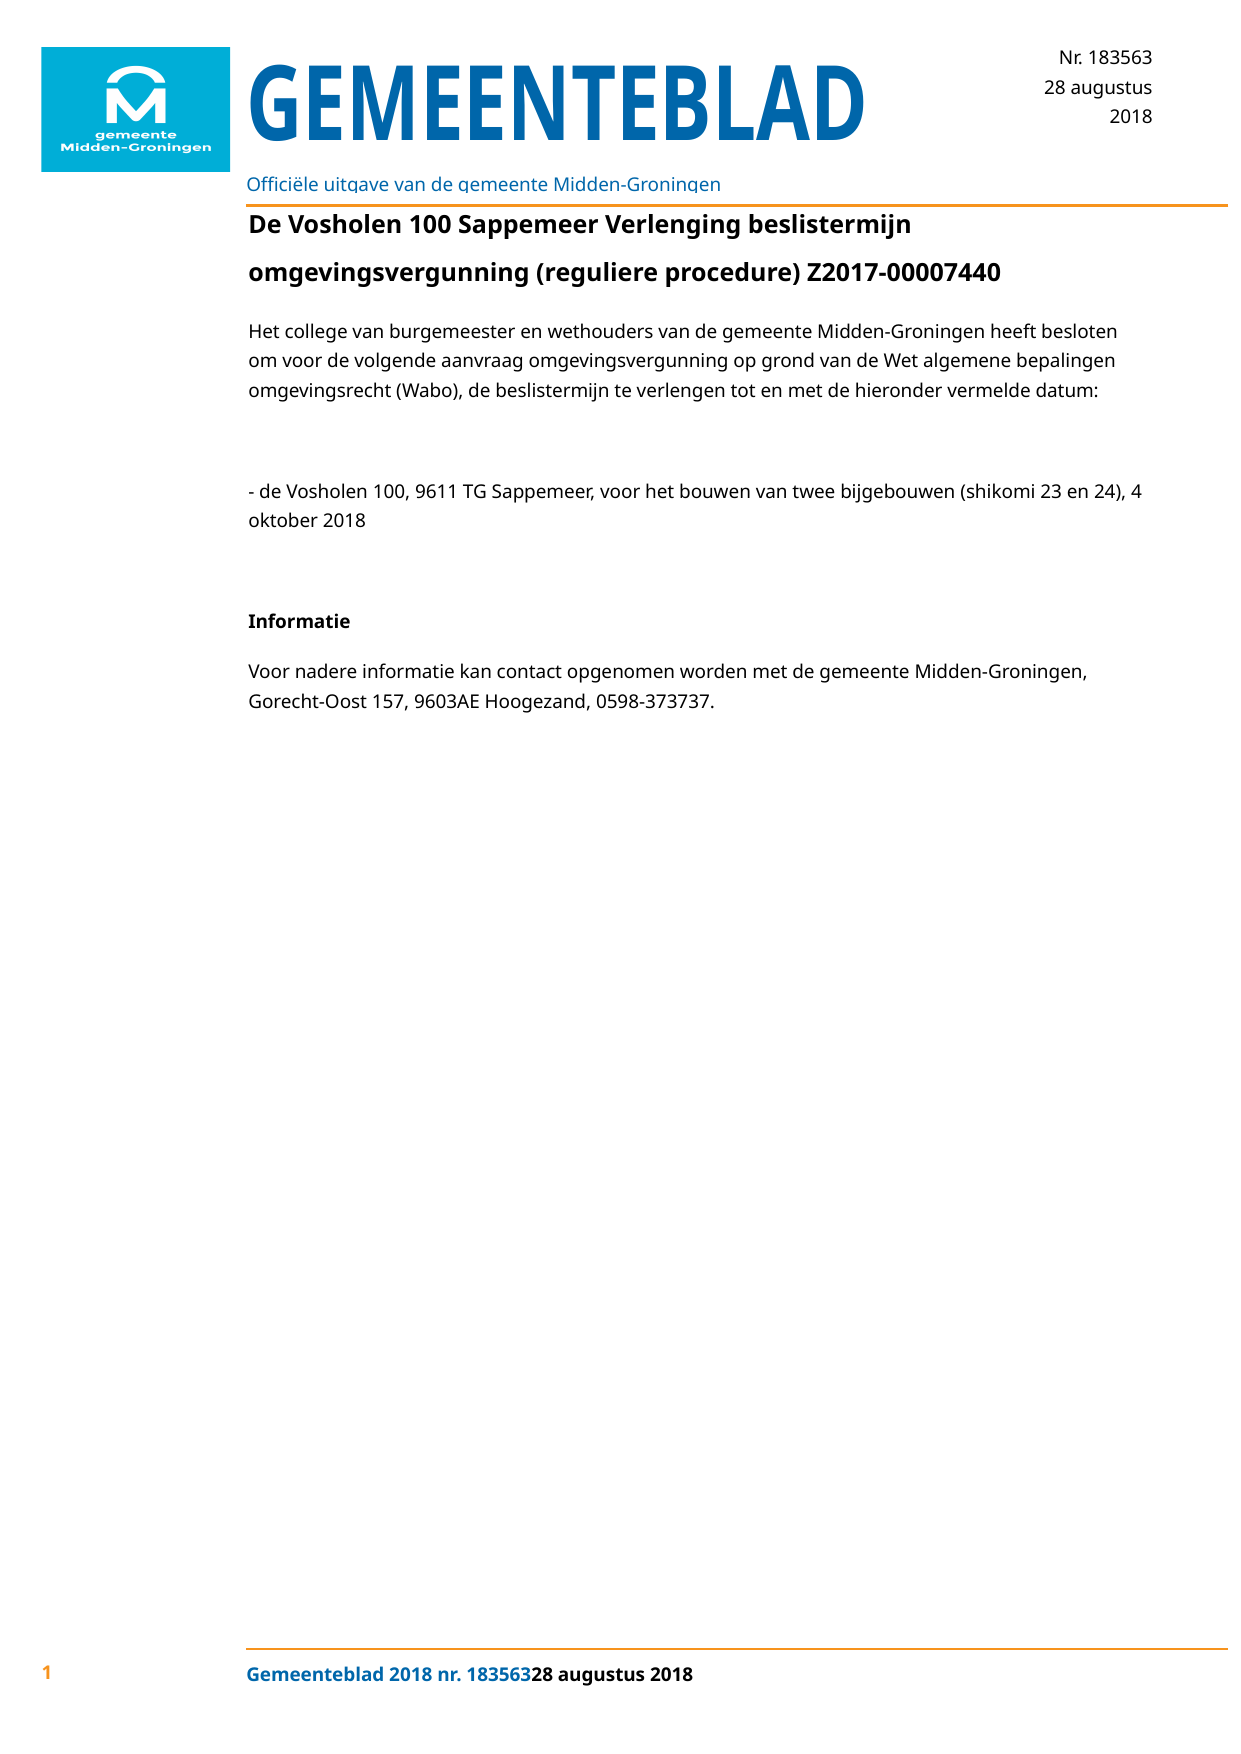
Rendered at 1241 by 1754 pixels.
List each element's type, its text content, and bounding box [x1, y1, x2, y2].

text De Vosholen 100 Sappemeer Verlenging beslistermijn omgevingsvergunning (reguliere procedure) Z2017-00007440 [248, 207, 1152, 288]
text - de Vosholen 100, 9611 TG Sappemeer, voor het bouwen van twee bijgebouwen (shikomi 23 en 24), 4 oktober 2018 [248, 478, 1152, 533]
picture [184, 146, 190, 153]
text Het college van burgemeester en wethouders van de gemeente Midden-Groningen heeft besloten om voor de volgende aanvraag omgevingsvergunning op grond van de Wet algemene bepalingen omgevingsrecht (Wabo), de beslistermijn te verlengen tot en met de hieronder vermelde datum: [248, 318, 1152, 403]
picture [107, 89, 165, 122]
text Voor nadere informatie kan contact opgenomen worden met de gemeente Midden-Groningen, Gorecht-Oost 157, 9603AE Hoogezand, 0598-373737. [248, 659, 1152, 714]
text Informatie [248, 608, 1152, 634]
picture [108, 66, 164, 82]
